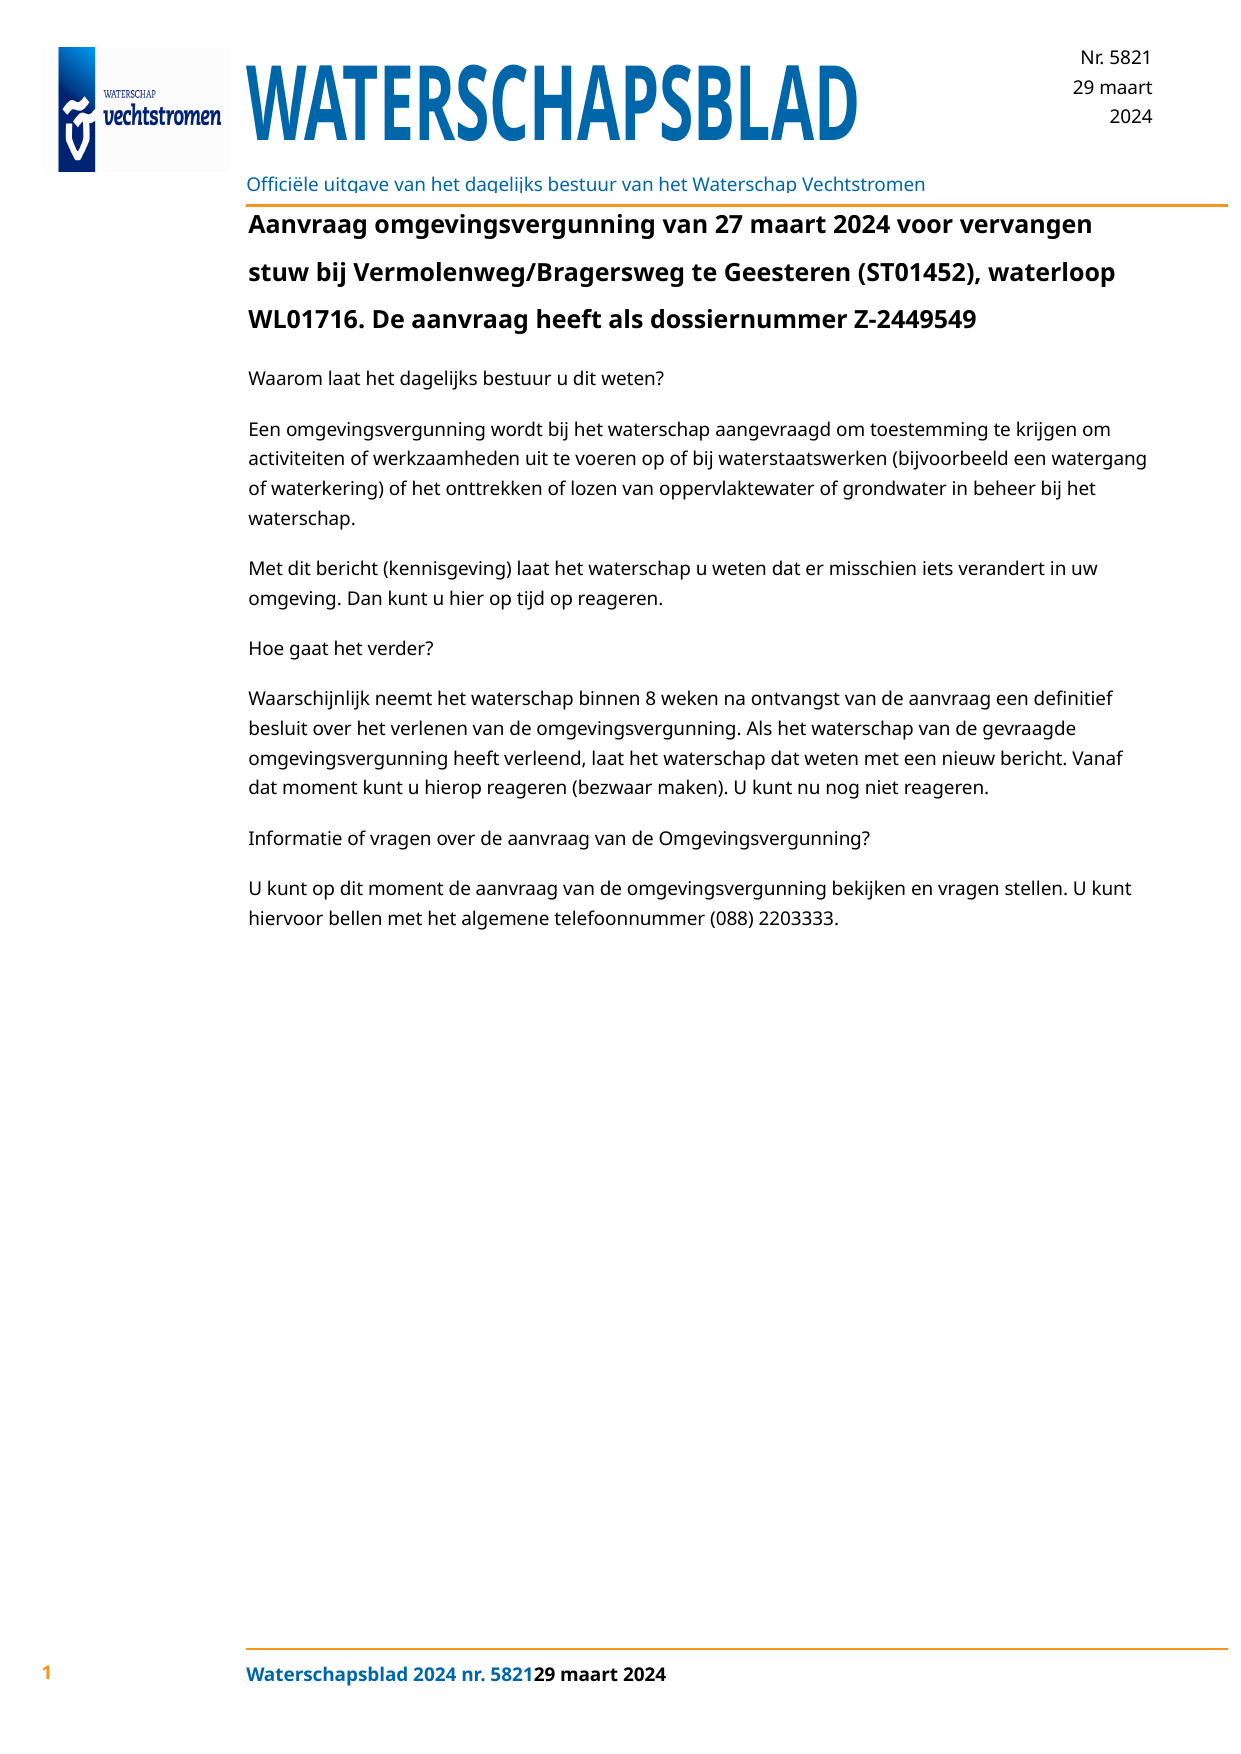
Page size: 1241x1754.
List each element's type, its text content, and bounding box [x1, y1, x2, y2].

text Een omgevingsvergunning wordt bij het waterschap aangevraagd om toestemming te krijgen om activiteiten of werkzaamheden uit te voeren op of bij waterstaatswerken (bijvoorbeeld een watergang of waterkering) of het onttrekken of lozen van oppervlaktewater of grondwater in beheer bij het waterschap. [248, 416, 1152, 530]
text Aanvraag omgevingsvergunning van 27 maart 2024 voor vervangen stuw bij Vermolenweg/Bragersweg te Geesteren (ST01452), waterloop WL01716. De aanvraag heeft als dossiernummer Z-2449549 [248, 207, 1152, 336]
text Waarschijnlijk neemt het waterschap binnen 8 weken na ontvangst van de aanvraag een definitief besluit over het verlenen van de omgevingsvergunning. Als het waterschap van de gevraagde omgevingsvergunning heeft verleend, laat het waterschap dat weten met een nieuw bericht. Vanaf dat moment kunt u hierop reageren (bezwaar maken). U kunt nu nog niet reageren. [248, 686, 1152, 800]
text U kunt op dit moment de aanvraag van de omgevingsvergunning bekijken en vragen stellen. U kunt hiervoor bellen met het algemene telefoonnummer (088) 2203333. [248, 875, 1152, 930]
text Met dit bericht (kennisgeving) laat het waterschap u weten dat er misschien iets verandert in uw omgeving. Dan kunt u hier op tijd op reageren. [248, 555, 1152, 610]
picture [41, 47, 231, 172]
text Informatie of vragen over de aanvraag van de Omgevingsvergunning? [248, 825, 1152, 850]
text Hoe gaat het verder? [248, 635, 1152, 661]
text Waarom laat het dagelijks bestuur u dit weten? [248, 366, 1152, 391]
